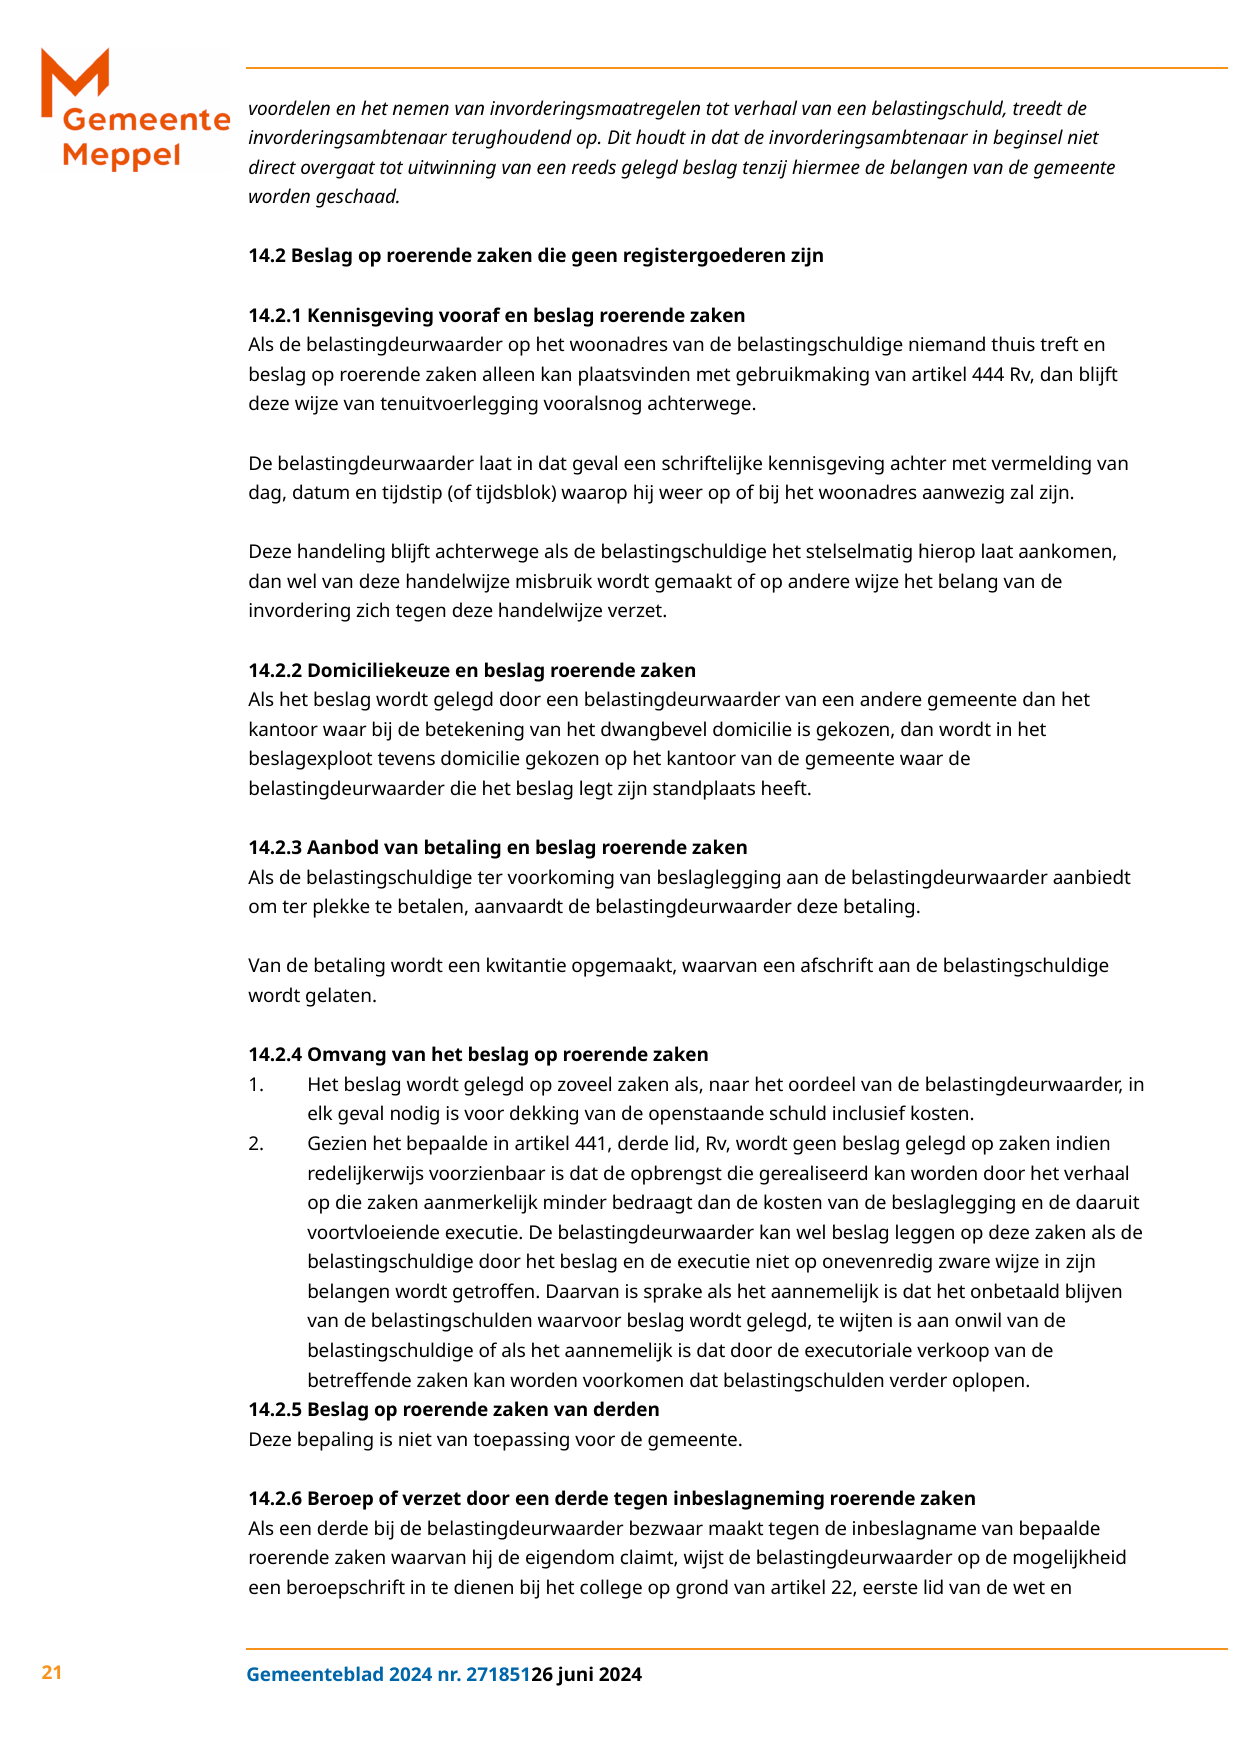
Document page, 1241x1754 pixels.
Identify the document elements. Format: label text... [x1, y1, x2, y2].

text De belastingdeurwaarder laat in dat geval een schriftelijke kennisgeving achter met vermelding van dag, datum en tijdstip (of tijdsblok) waarop hij weer op of bij het woonadres aanwezig zal zijn. [248, 450, 1152, 505]
text 14.2.3 Aanbod van betaling en beslag roerende zaken [248, 834, 1152, 860]
text 14.2.5 Beslag op roerende zaken van derden [248, 1396, 1152, 1422]
text Als een derde bij de belastingdeurwaarder bezwaar maakt tegen de inbeslagname van bepaalde roerende zaken waarvan hij de eigendom claimt, wijst de belastingdeurwaarder op de mogelijkheid een beroepschrift in te dienen bij het college op grond van artikel 22, eerste lid van de wet en [248, 1515, 1152, 1600]
text Deze bepaling is niet van toepassing voor de gemeente. [248, 1426, 1152, 1452]
text Als de belastingdeurwaarder op het woonadres van de belastingschuldige niemand thuis treft en beslag op roerende zaken alleen kan plaatsvinden met gebruikmaking van artikel 444 Rv, dan blijft deze wijze van tenuitvoerlegging vooralsnog achterwege. [248, 331, 1152, 416]
text Als het beslag wordt gelegd door een belastingdeurwaarder van een andere gemeente dan het kantoor waar bij de betekening van het dwangbevel domicilie is gekozen, dan wordt in het beslagexploot tevens domicilie gekozen op het kantoor van de gemeente waar de belastingdeurwaarder die het beslag legt zijn standplaats heeft. [248, 686, 1152, 801]
text 14.2.4 Omvang van het beslag op roerende zaken [248, 1041, 1152, 1067]
text 14.2 Beslag op roerende zaken die geen registergoederen zijn [248, 243, 1152, 268]
text Deze handeling blijft achterwege als de belastingschuldige het stelselmatig hierop laat aankomen, dan wel van deze handelwijze misbruik wordt gemaakt of op andere wijze het belang van de invordering zich tegen deze handelwijze verzet. [248, 538, 1152, 623]
text 14.2.6 Beroep of verzet door een derde tegen inbeslagneming roerende zaken [248, 1485, 1152, 1511]
list Gezien het bepaalde in artikel 441, derde lid, Rv, wordt geen beslag gelegd op zaken indien redelijkerwijs voorzienbaar is dat de opbrengst die gerealiseerd kan worden door het verhaal op die zaken aanmerkelijk minder bedraagt dan de kosten van de beslaglegging en de daaruit voortvloeiende executie. De belastingdeurwaarder kan wel beslag leggen op deze zaken als de belastingschuldige door het beslag en de executie niet op onevenredig zware wijze in zijn belangen wordt getroffen. Daarvan is sprake als het aannemelijk is dat het onbetaald blijven van de belastingschulden waarvoor beslag wordt gelegd, te wijten is aan onwil van de belastingschuldige of als het aannemelijk is dat door de executoriale verkoop van de betreffende zaken kan worden voorkomen dat belastingschulden verder oplopen. [248, 1130, 1152, 1393]
picture [41, 47, 231, 172]
text voordelen en het nemen van invorderingsmaatregelen tot verhaal van een belastingschuld, treedt de invorderingsambtenaar terughoudend op. Dit houdt in dat de invorderingsambtenaar in beginsel niet direct overgaat tot uitwinning van een reeds gelegd beslag tenzij hiermee de belangen van de gemeente worden geschaad. [248, 95, 1152, 209]
text 14.2.1 Kennisgeving vooraf en beslag roerende zaken [248, 302, 1152, 328]
text Van de betaling wordt een kwitantie opgemaakt, waarvan een afschrift aan de belastingschuldige wordt gelaten. [248, 953, 1152, 1008]
list Het beslag wordt gelegd op zoveel zaken als, naar het oordeel van de belastingdeurwaarder, in elk geval nodig is voor dekking van de openstaande schuld inclusief kosten. [248, 1071, 1152, 1126]
text 14.2.2 Domiciliekeuze en beslag roerende zaken [248, 657, 1152, 683]
text Als de belastingschuldige ter voorkoming van beslaglegging aan de belastingdeurwaarder aanbiedt om ter plekke te betalen, aanvaardt de belastingdeurwaarder deze betaling. [248, 864, 1152, 919]
